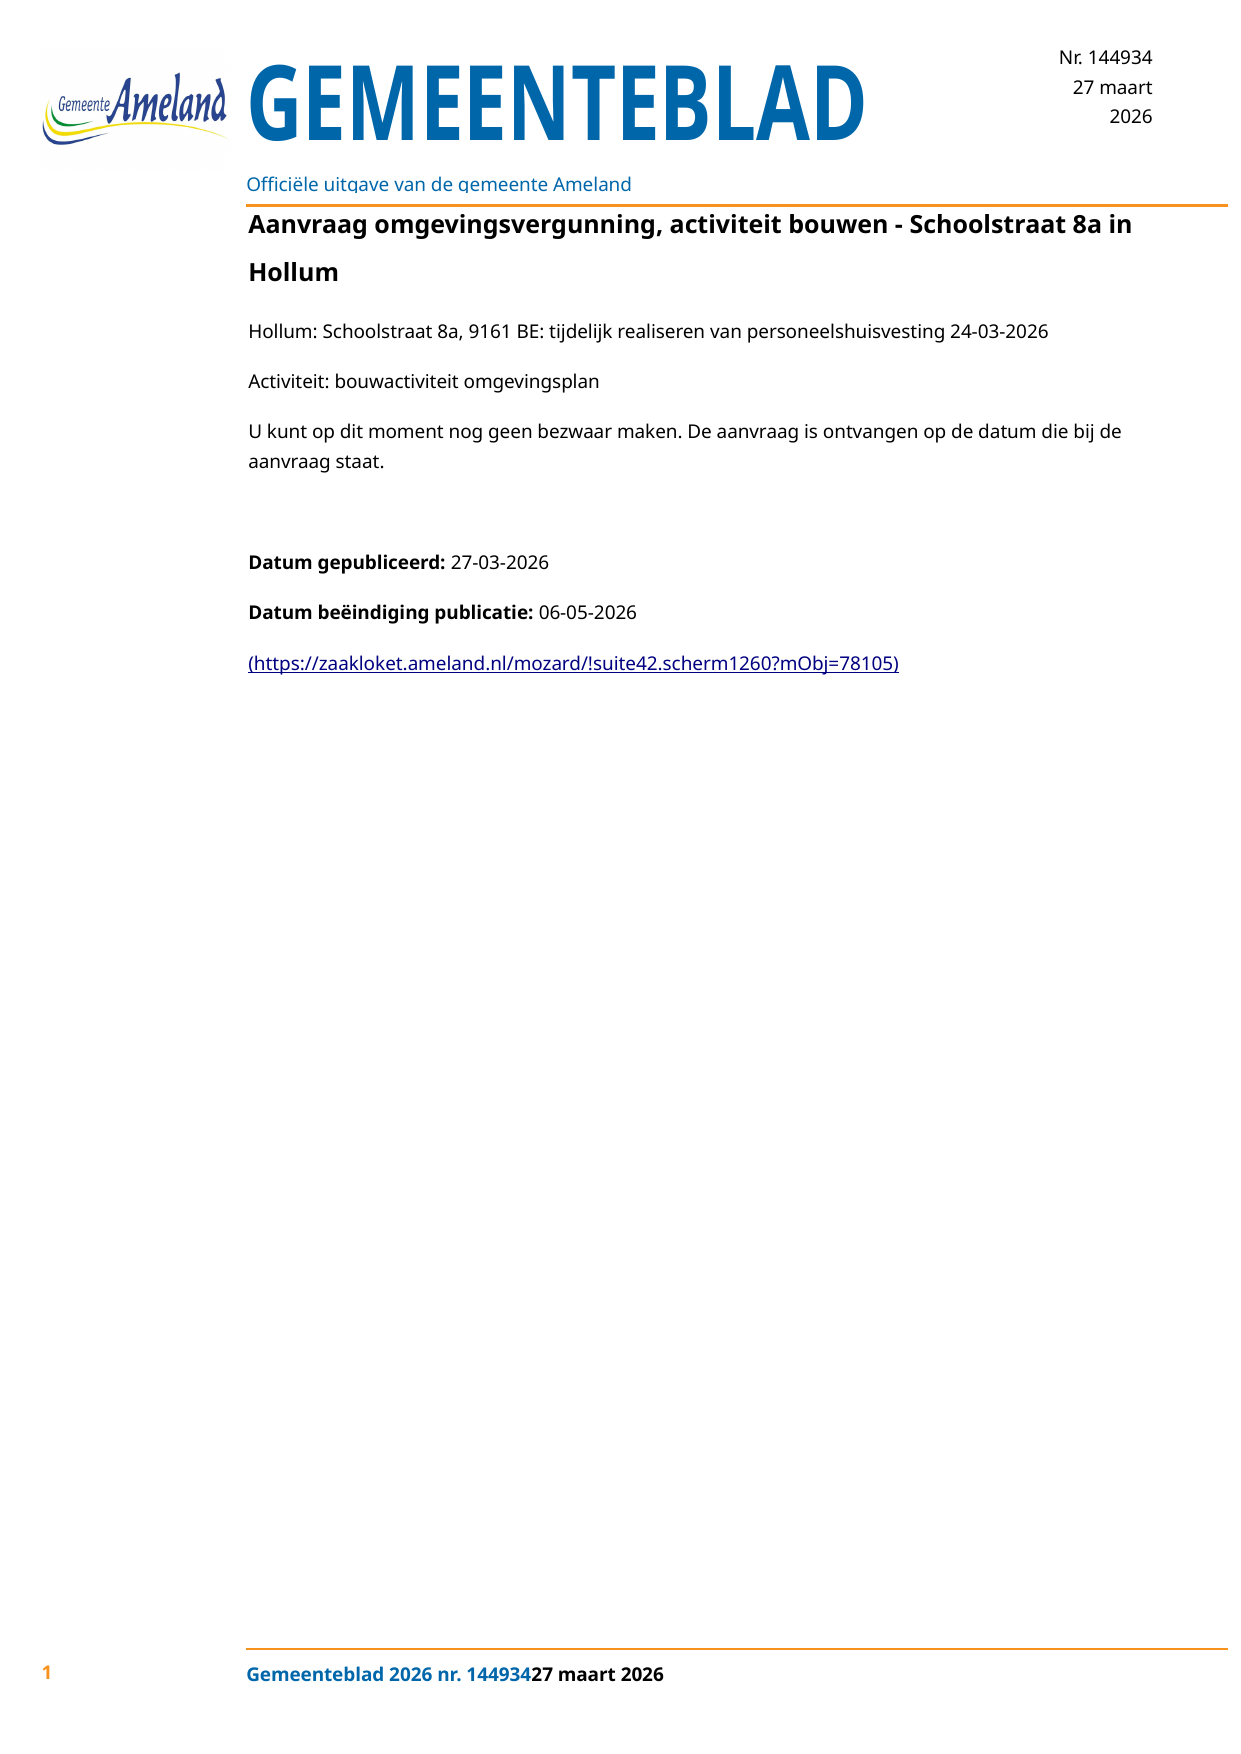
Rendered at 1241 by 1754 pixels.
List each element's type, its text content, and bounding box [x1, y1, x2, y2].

text Activiteit: bouwactiviteit omgevingsplan [248, 368, 1152, 394]
text U kunt op dit moment nog geen bezwaar maken. De aanvraag is ontvangen op de datum die bij de aanvraag staat. [248, 419, 1152, 474]
picture [41, 47, 231, 172]
text Hollum: Schoolstraat 8a, 9161 BE: tijdelijk realiseren van personeelshuisvesting 24-03-2026 [248, 318, 1152, 344]
text Datum beëindiging publicatie: 06-05-2026 [248, 599, 1152, 625]
text (https://zaakloket.ameland.nl/mozard/!suite42.scherm1260?mObj=78105) [248, 650, 1152, 676]
text Aanvraag omgevingsvergunning, activiteit bouwen - Schoolstraat 8a in Hollum [248, 207, 1152, 288]
text Datum gepubliceerd: 27-03-2026 [248, 549, 1152, 575]
